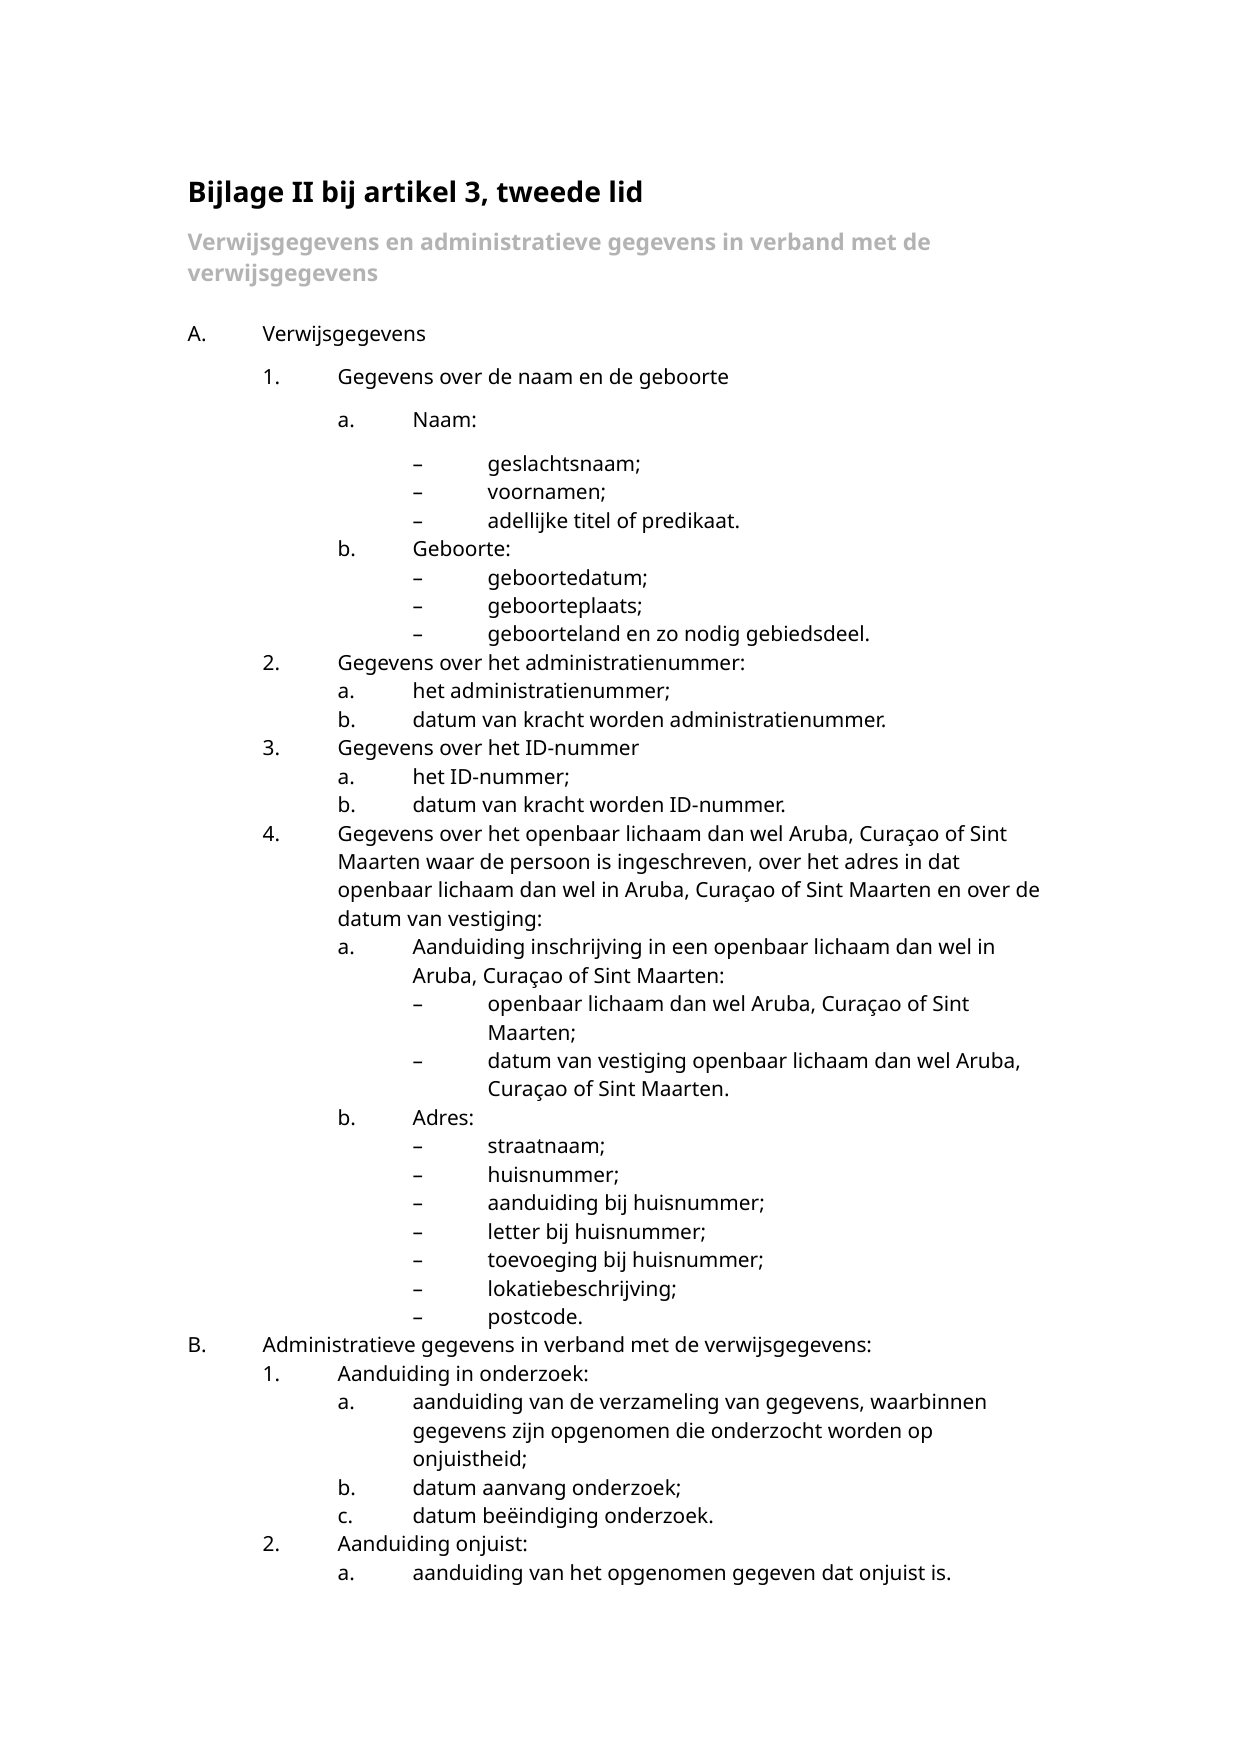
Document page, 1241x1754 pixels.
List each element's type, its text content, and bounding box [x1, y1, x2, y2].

list Naam: [337, 406, 1053, 434]
list Gegevens over het openbaar lichaam dan wel Aruba, Curaçao of Sint Maarten waar de persoon is ingeschreven, over het adres in dat openbaar lichaam dan wel in Aruba, Curaçao of Sint Maarten en over de datum van vestiging: [262, 819, 1053, 932]
list datum van vestiging openbaar lichaam dan wel Aruba, Curaçao of Sint Maarten. [412, 1046, 1053, 1103]
list postcode. [412, 1302, 1053, 1331]
list toevoeging bij huisnummer; [412, 1245, 1053, 1274]
list voornamen; [412, 477, 1053, 506]
list geboortedatum; [412, 563, 1053, 591]
list Gegevens over de naam en de geboorte [262, 362, 1053, 391]
subtitle Bijlage II bij artikel 3, tweede lid [187, 172, 1053, 211]
list het administratienummer; [337, 676, 1053, 705]
list huisnummer; [412, 1160, 1053, 1188]
list Gegevens over het ID-nummer [262, 733, 1053, 762]
list Gegevens over het administratienummer: [262, 648, 1053, 676]
list Aanduiding onjuist: [262, 1529, 1053, 1558]
list geslachtsnaam; [412, 449, 1053, 477]
list Geboorte: [337, 534, 1053, 563]
list datum van kracht worden ID-nummer. [337, 790, 1053, 819]
list adellijke titel of predikaat. [412, 506, 1053, 534]
list datum van kracht worden administratienummer. [337, 705, 1053, 733]
list Aanduiding inschrijving in een openbaar lichaam dan wel in Aruba, Curaçao of Sint Maarten: [337, 932, 1053, 989]
text Verwijsgegevens en administratieve gegevens in verband met de verwijsgegevens [187, 226, 1053, 289]
list datum aanvang onderzoek; [337, 1473, 1053, 1501]
list het ID-nummer; [337, 762, 1053, 790]
list letter bij huisnummer; [412, 1217, 1053, 1245]
list straatnaam; [412, 1131, 1053, 1160]
list Adres: [337, 1103, 1053, 1131]
list Administratieve gegevens in verband met de verwijsgegevens: [187, 1331, 1053, 1359]
list aanduiding van het opgenomen gegeven dat onjuist is. [337, 1558, 1053, 1586]
list geboorteland en zo nodig gebiedsdeel. [412, 619, 1053, 648]
list datum beëindiging onderzoek. [337, 1501, 1053, 1529]
list Aanduiding in onderzoek: [262, 1359, 1053, 1387]
list Verwijsgegevens [187, 319, 1053, 347]
list aanduiding bij huisnummer; [412, 1188, 1053, 1217]
list aanduiding van de verzameling van gegevens, waarbinnen gegevens zijn opgenomen die onderzocht worden op onjuistheid; [337, 1387, 1053, 1473]
list openbaar lichaam dan wel Aruba, Curaçao of Sint Maarten; [412, 989, 1053, 1046]
list lokatiebeschrijving; [412, 1274, 1053, 1302]
list geboorteplaats; [412, 591, 1053, 619]
